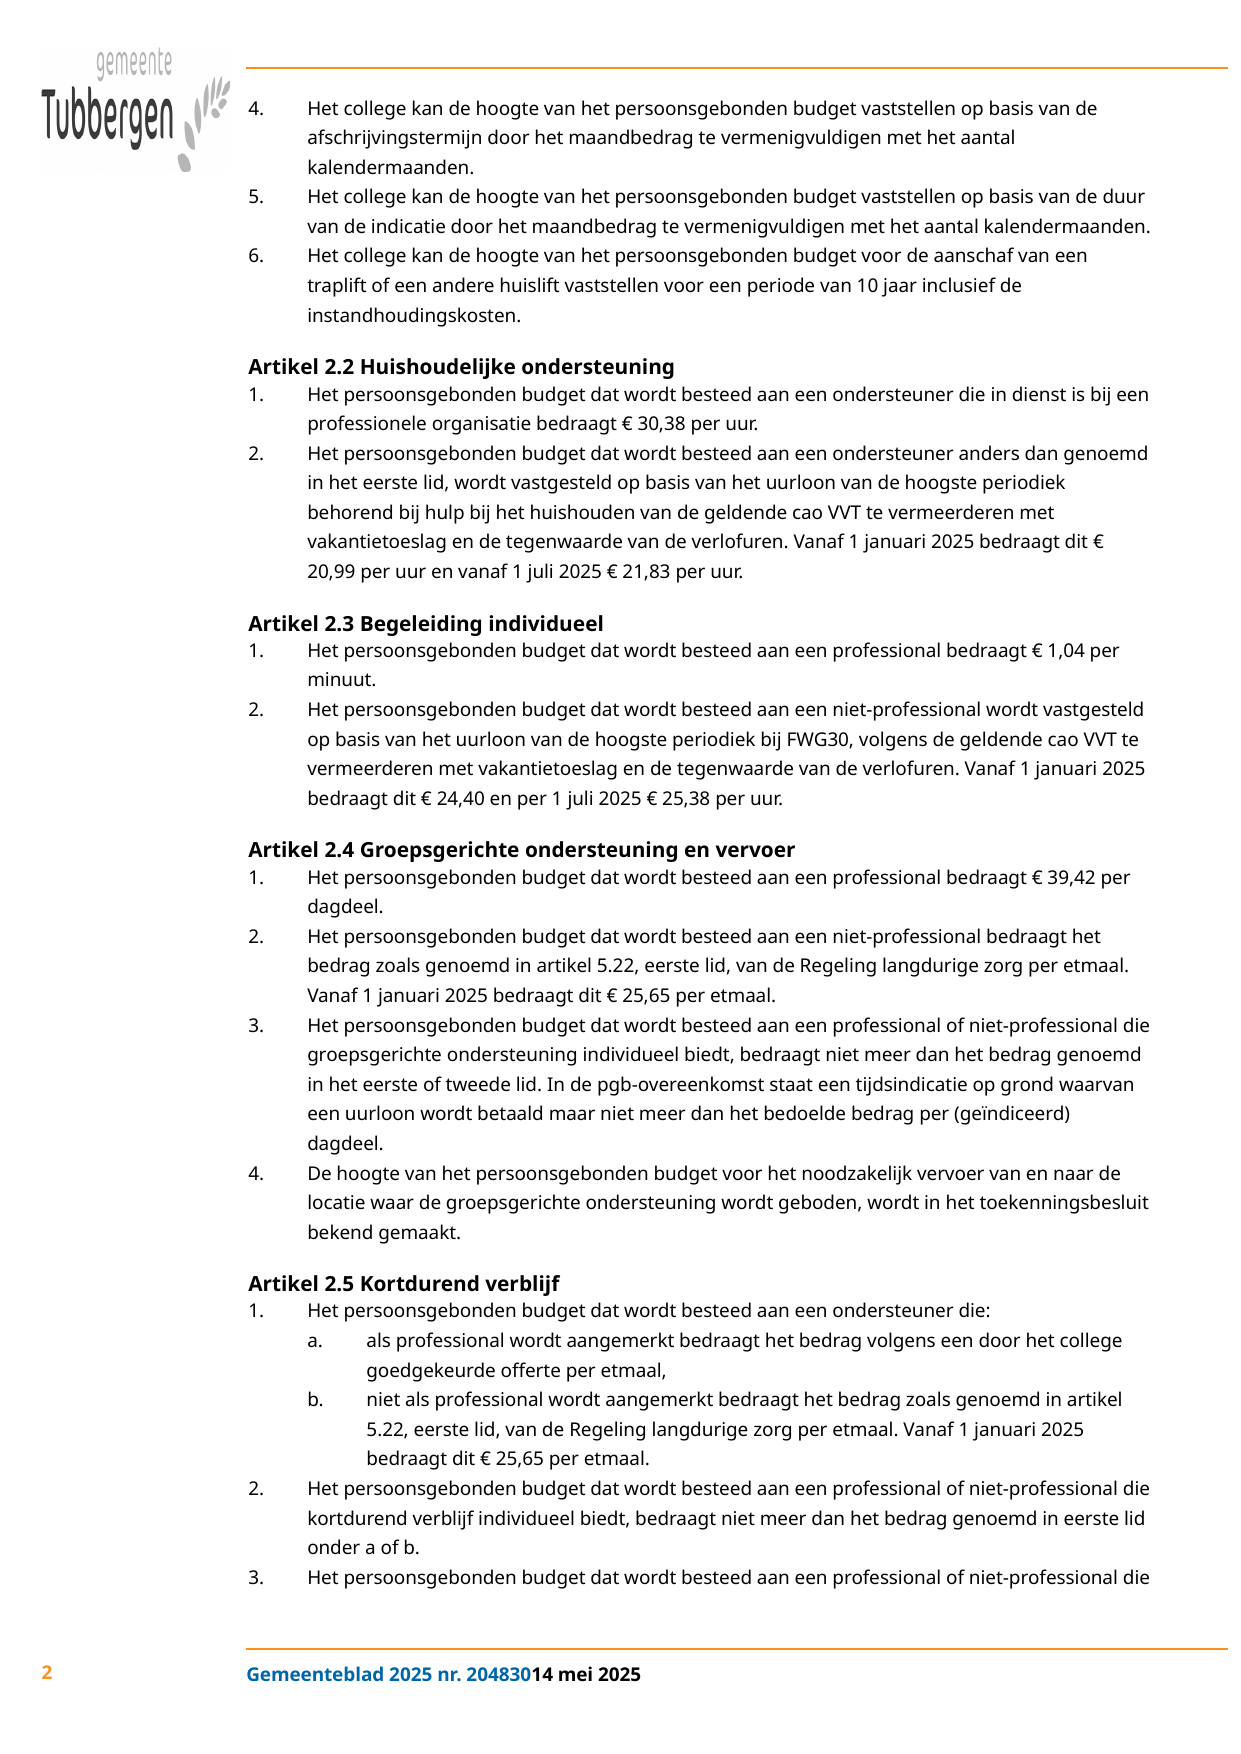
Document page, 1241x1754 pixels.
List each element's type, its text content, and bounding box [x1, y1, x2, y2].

list Het college kan de hoogte van het persoonsgebonden budget voor de aanschaf van een traplift of een andere huislift vaststellen voor een periode van 10 jaar inclusief de instandhoudingskosten. [248, 243, 1152, 328]
text Artikel 2.3 Begeleiding individueel [248, 609, 1152, 637]
list Het college kan de hoogte van het persoonsgebonden budget vaststellen op basis van de afschrijvingstermijn door het maandbedrag te vermenigvuldigen met het aantal kalendermaanden. [248, 95, 1152, 180]
list als professional wordt aangemerkt bedraagt het bedrag volgens een door het college goedgekeurde offerte per etmaal, [307, 1327, 1152, 1383]
list niet als professional wordt aangemerkt bedraagt het bedrag zoals genoemd in artikel 5.22, eerste lid, van de Regeling langdurige zorg per etmaal. Vanaf 1 januari 2025 bedraagt dit € 25,65 per etmaal. [307, 1386, 1152, 1471]
picture [41, 47, 231, 172]
list Het persoonsgebonden budget dat wordt besteed aan een professional bedraagt € 1,04 per minuut. [248, 637, 1152, 692]
list Het persoonsgebonden budget dat wordt besteed aan een ondersteuner anders dan genoemd in het eerste lid, wordt vastgesteld op basis van het uurloon van de hoogste periodiek behorend bij hulp bij het huishouden van de geldende cao VVT te vermeerderen met vakantietoeslag en de tegenwaarde van de verlofuren. Vanaf 1 januari 2025 bedraagt dit € 20,99 per uur en vanaf 1 juli 2025 € 21,83 per uur. [248, 440, 1152, 584]
text Artikel 2.5 Kortdurend verblijf [248, 1269, 1152, 1298]
list Het persoonsgebonden budget dat wordt besteed aan een ondersteuner die: [248, 1298, 1152, 1323]
list Het persoonsgebonden budget dat wordt besteed aan een professional of niet-professional die [248, 1564, 1152, 1590]
list Het persoonsgebonden budget dat wordt besteed aan een niet-professional bedraagt het bedrag zoals genoemd in artikel 5.22, eerste lid, van de Regeling langdurige zorg per etmaal. Vanaf 1 januari 2025 bedraagt dit € 25,65 per etmaal. [248, 923, 1152, 1008]
text Artikel 2.4 Groepsgerichte ondersteuning en vervoer [248, 835, 1152, 864]
list Het persoonsgebonden budget dat wordt besteed aan een professional of niet-professional die groepsgerichte ondersteuning individueel biedt, bedraagt niet meer dan het bedrag genoemd in het eerste of tweede lid. In de pgb-overeenkomst staat een tijdsindicatie op grond waarvan een uurloon wordt betaald maar niet meer dan het bedoelde bedrag per (geïndiceerd) dagdeel. [248, 1012, 1152, 1156]
list Het persoonsgebonden budget dat wordt besteed aan een ondersteuner die in dienst is bij een professionele organisatie bedraagt € 30,38 per uur. [248, 381, 1152, 436]
list De hoogte van het persoonsgebonden budget voor het noodzakelijk vervoer van en naar de locatie waar de groepsgerichte ondersteuning wordt geboden, wordt in het toekenningsbesluit bekend gemaakt. [248, 1160, 1152, 1244]
list Het persoonsgebonden budget dat wordt besteed aan een professional of niet-professional die kortdurend verblijf individueel biedt, bedraagt niet meer dan het bedrag genoemd in eerste lid onder a of b. [248, 1475, 1152, 1560]
list Het college kan de hoogte van het persoonsgebonden budget vaststellen op basis van de duur van de indicatie door het maandbedrag te vermenigvuldigen met het aantal kalendermaanden. [248, 183, 1152, 239]
list Het persoonsgebonden budget dat wordt besteed aan een niet-professional wordt vastgesteld op basis van het uurloon van de hoogste periodiek bij FWG30, volgens de geldende cao VVT te vermeerderen met vakantietoeslag en de tegenwaarde van de verlofuren. Vanaf 1 januari 2025 bedraagt dit € 24,40 en per 1 juli 2025 € 25,38 per uur. [248, 696, 1152, 811]
text Artikel 2.2 Huishoudelijke ondersteuning [248, 352, 1152, 381]
list Het persoonsgebonden budget dat wordt besteed aan een professional bedraagt € 39,42 per dagdeel. [248, 864, 1152, 919]
